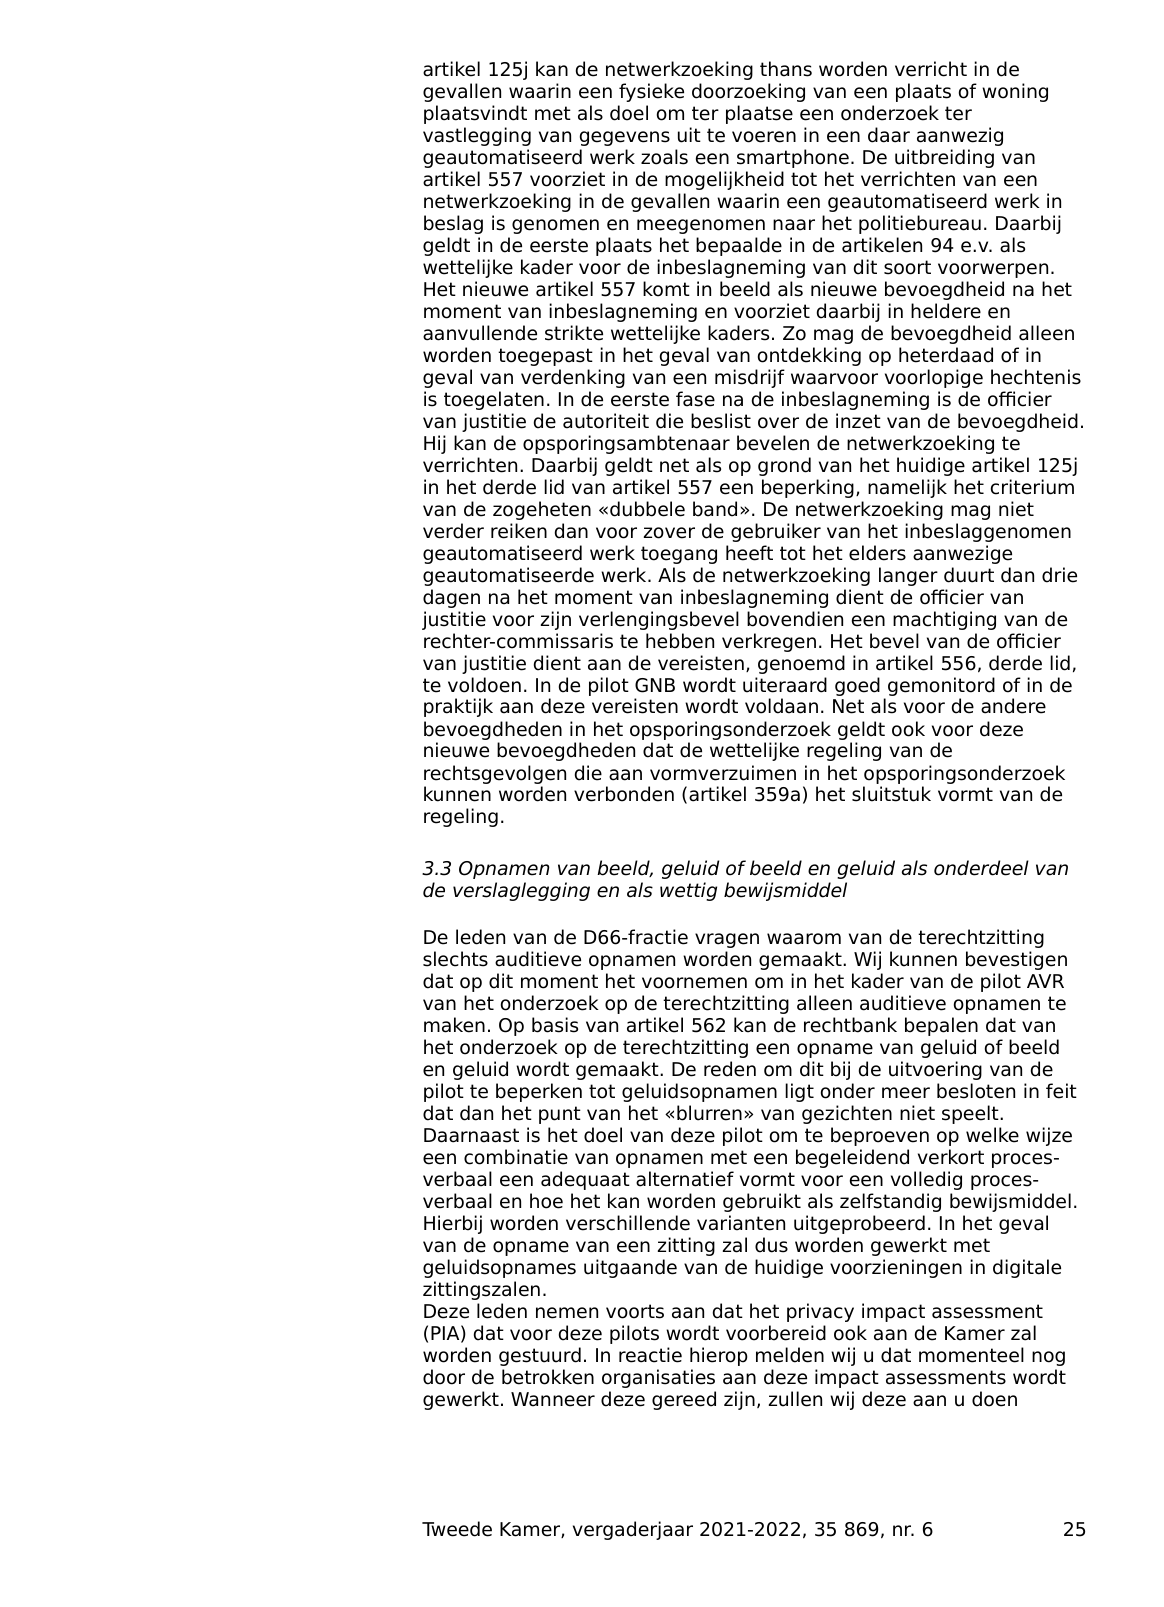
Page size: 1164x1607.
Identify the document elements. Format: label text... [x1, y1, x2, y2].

subtitle 3.3 Opnamen van beeld, geluid of beeld en geluid als onderdeel van de verslaglegging en als wettig bewijsmiddel [422, 858, 1087, 902]
text artikel 125j kan de netwerkzoeking thans worden verricht in de gevallen waarin een fysieke doorzoeking van een plaats of woning plaatsvindt met als doel om ter plaatse een onderzoek ter vastlegging van gegevens uit te voeren in een daar aanwezig geautomatiseerd werk zoals een smartphone. De uitbreiding van artikel 557 voorziet in de mogelijkheid tot het verrichten van een netwerkzoeking in de gevallen waarin een geautomatiseerd werk in beslag is genomen en meegenomen naar het politiebureau. Daarbij geldt in de eerste plaats het bepaalde in de artikelen 94 e.v. als wettelijke kader voor de inbeslagneming van dit soort voorwerpen. Het nieuwe artikel 557 komt in beeld als nieuwe bevoegdheid na het moment van inbeslagneming en voorziet daarbij in heldere en aanvullende strikte wettelijke kaders. Zo mag de bevoegdheid alleen worden toegepast in het geval van ontdekking op heterdaad of in geval van verdenking van een misdrijf waarvoor voorlopige hechtenis is toegelaten. In de eerste fase na de inbeslagneming is de officier van justitie de autoriteit die beslist over de inzet van de bevoegdheid. Hij kan de opsporingsambtenaar bevelen de netwerkzoeking te verrichten. Daarbij geldt net als op grond van het huidige artikel 125j in het derde lid van artikel 557 een beperking, namelijk het criterium van de zogeheten «dubbele band». De netwerkzoeking mag niet verder reiken dan voor zover de gebruiker van het inbeslaggenomen geautomatiseerd werk toegang heeft tot het elders aanwezige geautomatiseerde werk. Als de netwerkzoeking langer duurt dan drie dagen na het moment van inbeslagneming dient de officier van justitie voor zijn verlengingsbevel bovendien een machtiging van de rechter-commissaris te hebben verkregen. Het bevel van de officier van justitie dient aan de vereisten, genoemd in artikel 556, derde lid, te voldoen. In de pilot GNB wordt uiteraard goed gemonitord of in de praktijk aan deze vereisten wordt voldaan. Net als voor de andere bevoegdheden in het opsporingsonderzoek geldt ook voor deze nieuwe bevoegdheden dat de wettelijke regeling van de rechtsgevolgen die aan vormverzuimen in het opsporingsonderzoek kunnen worden verbonden (artikel 359a) het sluitstuk vormt van de regeling. [422, 59, 1087, 828]
text Deze leden nemen voorts aan dat het privacy impact assessment (PIA) dat voor deze pilots wordt voorbereid ook aan de Kamer zal worden gestuurd. In reactie hierop melden wij u dat momenteel nog door de betrokken organisaties aan deze impact assessments wordt gewerkt. Wanneer deze gereed zijn, zullen wij deze aan u doen [422, 1301, 1087, 1411]
text De leden van de D66-fractie vragen waarom van de terechtzitting slechts auditieve opnamen worden gemaakt. Wij kunnen bevestigen dat op dit moment het voornemen om in het kader van de pilot AVR van het onderzoek op de terechtzitting alleen auditieve opnamen te maken. Op basis van artikel 562 kan de rechtbank bepalen dat van het onderzoek op de terechtzitting een opname van geluid of beeld en geluid wordt gemaakt. De reden om dit bij de uitvoering van de pilot te beperken tot geluidsopnamen ligt onder meer besloten in feit dat dan het punt van het «blurren» van gezichten niet speelt. Daarnaast is het doel van deze pilot om te beproeven op welke wijze een combinatie van opnamen met een begeleidend verkort proces-verbaal een adequaat alternatief vormt voor een volledig proces-verbaal en hoe het kan worden gebruikt als zelfstandig bewijsmiddel. Hierbij worden verschillende varianten uitgeprobeerd. In het geval van de opname van een zitting zal dus worden gewerkt met geluidsopnames uitgaande van de huidige voorzieningen in digitale zittingszalen. [422, 927, 1087, 1301]
